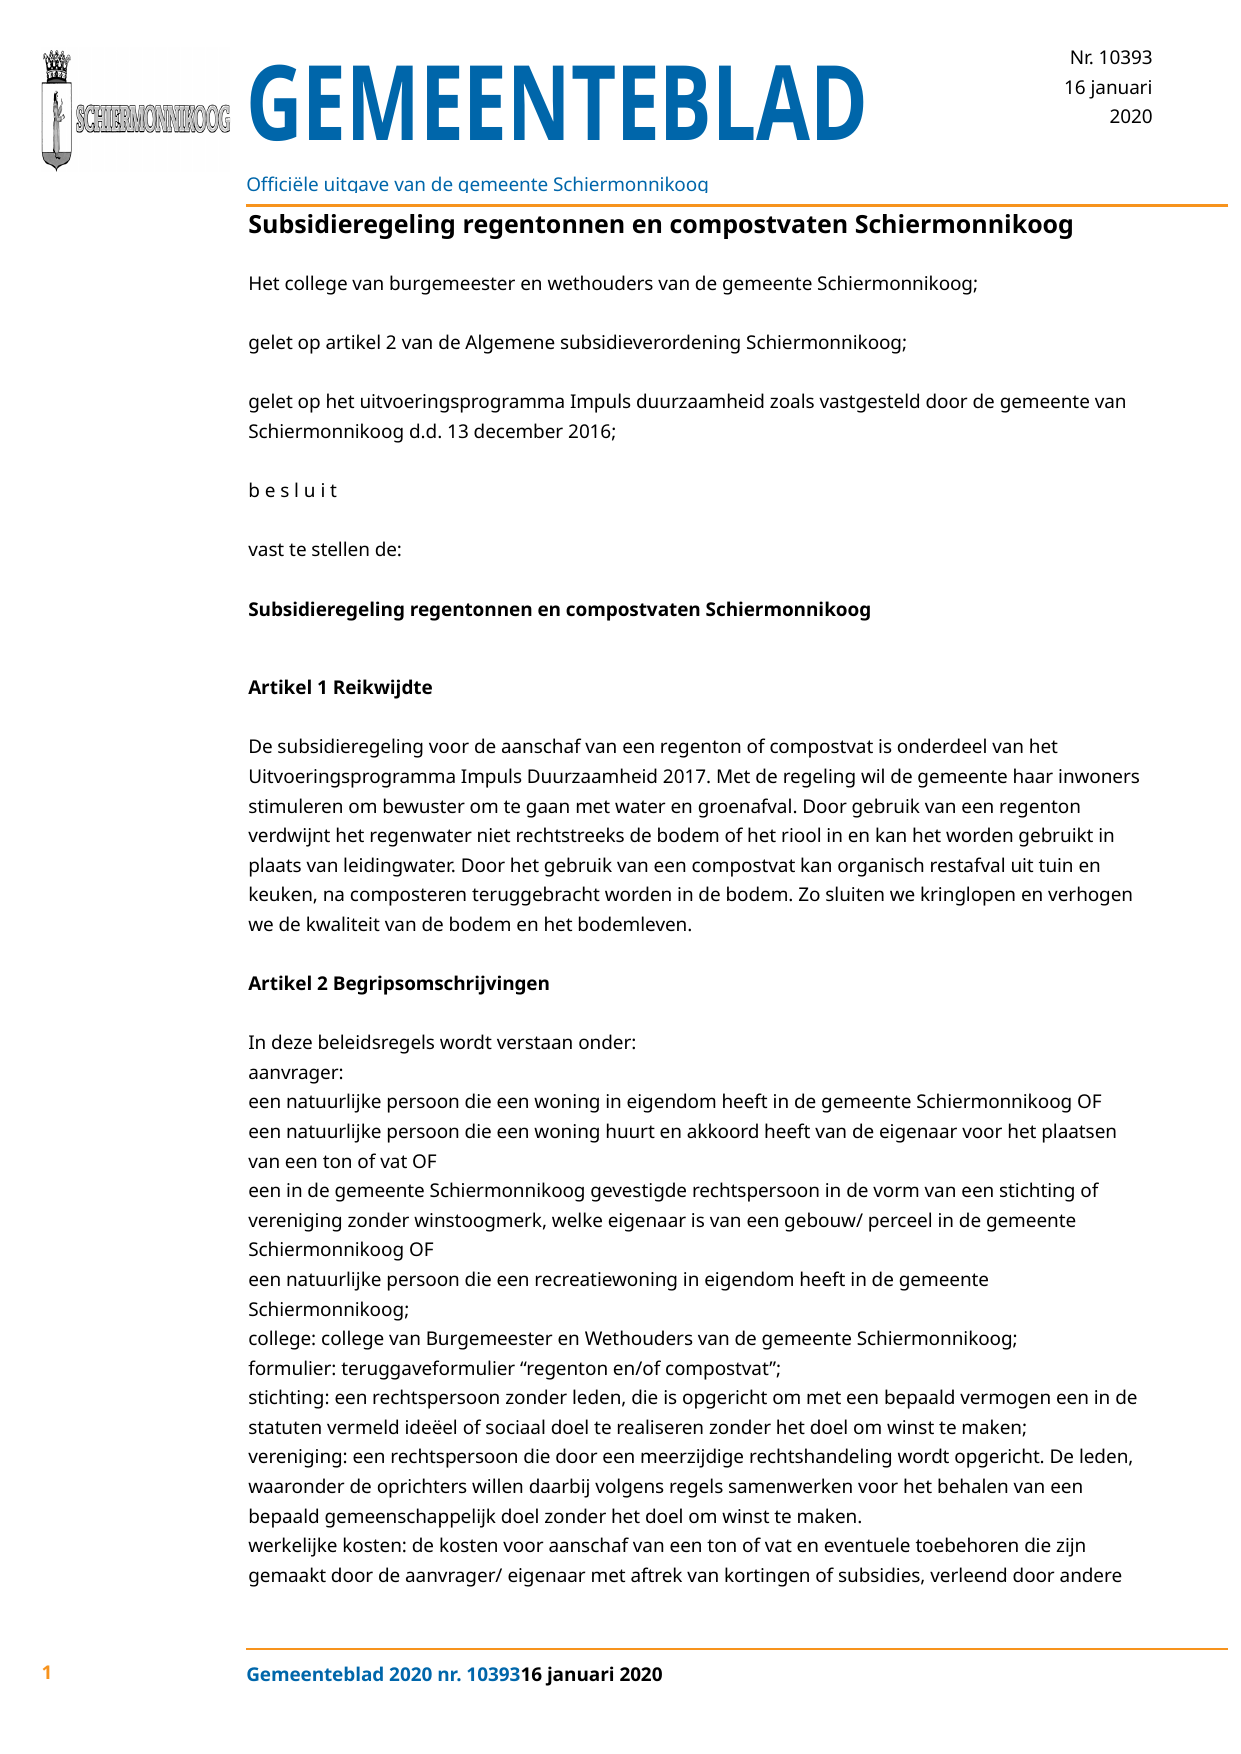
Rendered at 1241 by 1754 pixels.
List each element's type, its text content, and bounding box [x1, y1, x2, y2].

text stichting: een rechtspersoon zonder leden, die is opgericht om met een bepaald vermogen een in de statuten vermeld ideëel of sociaal doel te realiseren zonder het doel om winst te maken; [248, 1384, 1152, 1440]
text Subsidieregeling regentonnen en compostvaten Schiermonnikoog [248, 596, 1152, 621]
text Subsidieregeling regentonnen en compostvaten Schiermonnikoog [248, 207, 1152, 241]
text Het college van burgemeester en wethouders van de gemeente Schiermonnikoog; [248, 270, 1152, 296]
text b e s l u i t [248, 477, 1152, 503]
text vereniging: een rechtspersoon die door een meerzijdige rechtshandeling wordt opgericht. De leden, waaronder de oprichters willen daarbij volgens regels samenwerken voor het behalen van een bepaald gemeenschappelijk doel zonder het doel om winst te maken. [248, 1444, 1152, 1529]
text vast te stellen de: [248, 537, 1152, 562]
text werkelijke kosten: de kosten voor aanschaf van een ton of vat en eventuele toebehoren die zijn gemaakt door de aanvrager/ eigenaar met aftrek van kortingen of subsidies, verleend door andere [248, 1532, 1152, 1588]
text een natuurlijke persoon die een woning huurt en akkoord heeft van de eigenaar voor het plaatsen van een ton of vat OF [248, 1118, 1152, 1174]
text De subsidieregeling voor de aanschaf van een regenton of compostvat is onderdeel van het Uitvoeringsprogramma Impuls Duurzaamheid 2017. Met de regeling wil de gemeente haar inwoners stimuleren om bewuster om te gaan met water en groenafval. Door gebruik van een regenton verdwijnt het regenwater niet rechtstreeks de bodem of het riool in en kan het worden gebruikt in plaats van leidingwater. Door het gebruik van een compostvat kan organisch restafval uit tuin en keuken, na composteren teruggebracht worden in de bodem. Zo sluiten we kringlopen en verhogen we de kwaliteit van de bodem en het bodemleven. [248, 734, 1152, 937]
text formulier: teruggaveformulier “regenton en/of compostvat”; [248, 1355, 1152, 1381]
text gelet op het uitvoeringsprogramma Impuls duurzaamheid zoals vastgesteld door de gemeente van Schiermonnikoog d.d. 13 december 2016; [248, 389, 1152, 444]
text een natuurlijke persoon die een woning in eigendom heeft in de gemeente Schiermonnikoog OF [248, 1089, 1152, 1114]
text In deze beleidsregels wordt verstaan onder: [248, 1029, 1152, 1055]
text gelet op artikel 2 van de Algemene subsidieverordening Schiermonnikoog; [248, 329, 1152, 355]
text een natuurlijke persoon die een recreatiewoning in eigendom heeft in de gemeente Schiermonnikoog; [248, 1266, 1152, 1322]
picture [41, 47, 231, 172]
text Artikel 1 Reikwijdte [248, 674, 1152, 700]
text aanvrager: [248, 1059, 1152, 1085]
text een in de gemeente Schiermonnikoog gevestigde rechtspersoon in de vorm van een stichting of vereniging zonder winstoogmerk, welke eigenaar is van een gebouw/ perceel in de gemeente Schiermonnikoog OF [248, 1177, 1152, 1262]
text college: college van Burgemeester en Wethouders van de gemeente Schiermonnikoog; [248, 1325, 1152, 1351]
text Artikel 2 Begripsomschrijvingen [248, 970, 1152, 996]
